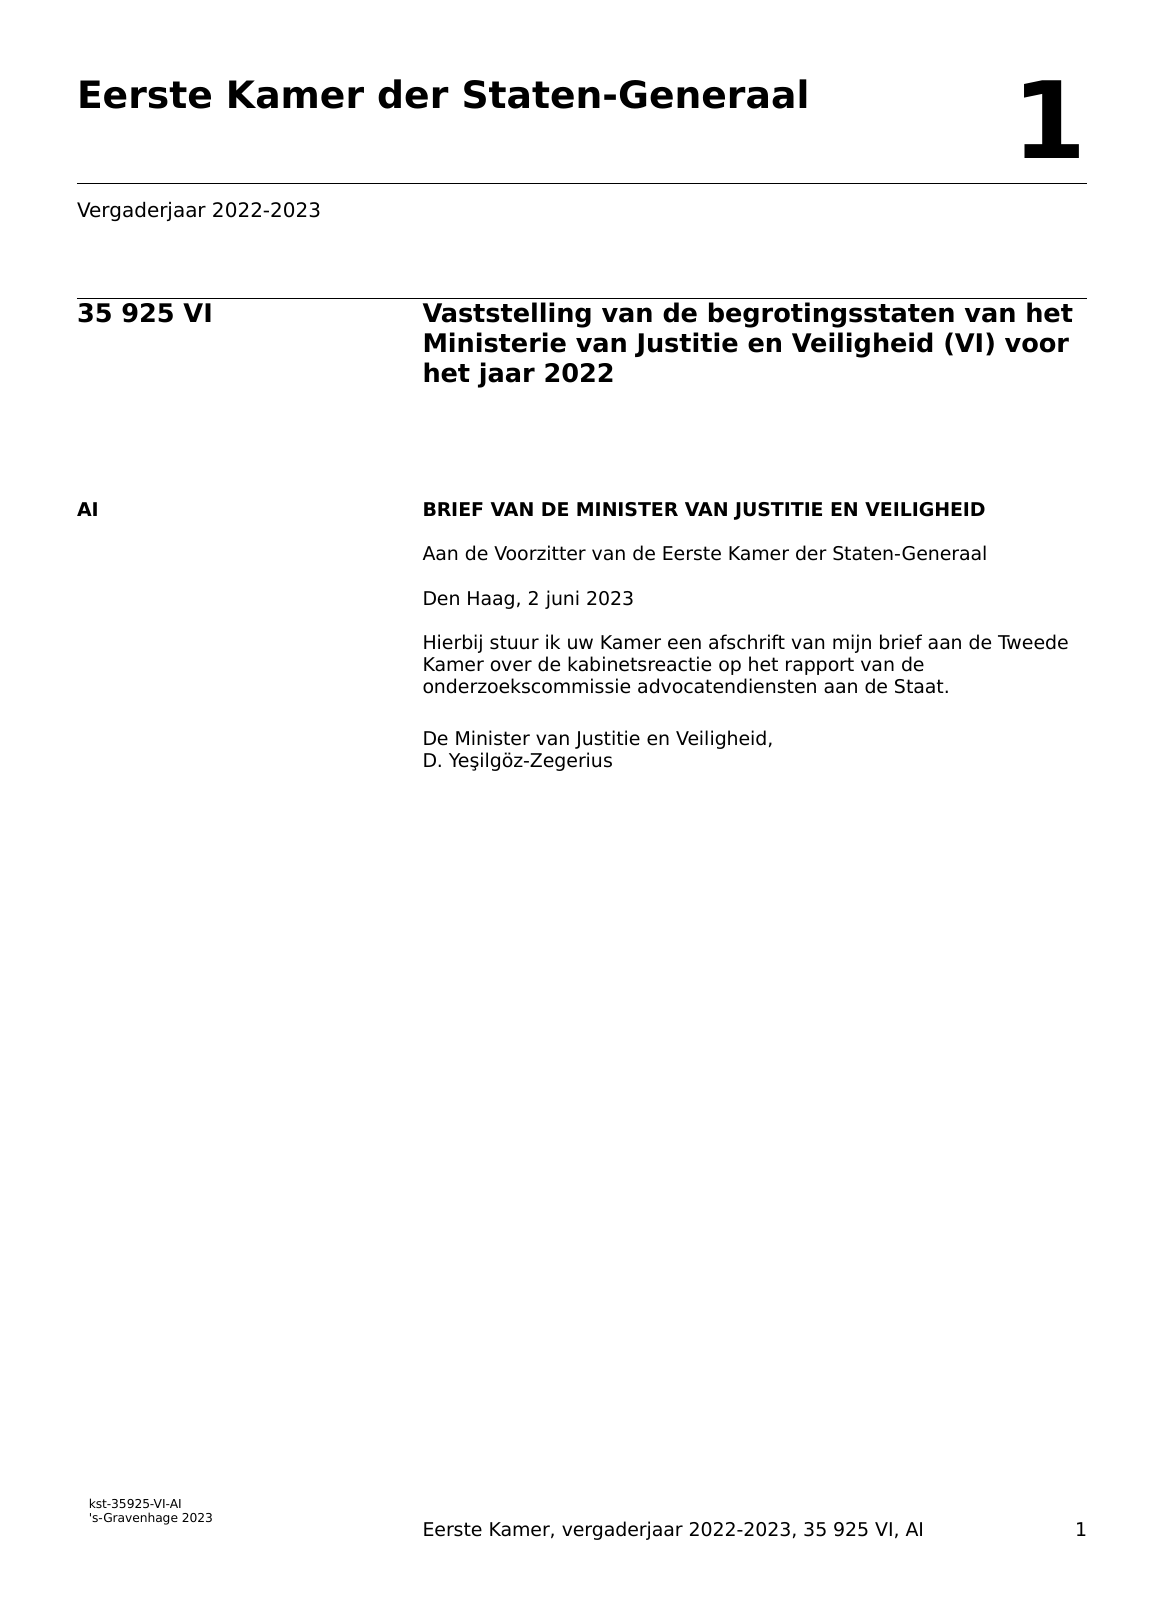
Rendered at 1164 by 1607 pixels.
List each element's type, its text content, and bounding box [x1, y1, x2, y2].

text Den Haag, 2 juni 2023 [422, 587, 1087, 609]
subtitle AI BRIEF VAN DE MINISTER VAN JUSTITIE EN VEILIGHEID [77, 499, 1087, 521]
table_cell Vergaderjaar 2022-2023 [77, 184, 1087, 298]
text Aan de Voorzitter van de Eerste Kamer der Staten-Generaal [422, 543, 1087, 565]
text De Minister van Justitie en Veiligheid, D. Yeşilgöz-Zegerius [422, 727, 1087, 771]
text kst-35925-VI-AI [88, 1497, 323, 1511]
subtitle 35 925 VI Vaststelling van de begrotingsstaten van het Ministerie van Justitie en Veiligheid (VI) voor het jaar 2022 [77, 299, 1087, 388]
text 's-Gravenhage 2023 [88, 1511, 323, 1525]
table_header Eerste Kamer der Staten-Generaal [77, 59, 886, 183]
table_header 1 [886, 59, 1087, 183]
text Hierbij stuur ik uw Kamer een afschrift van mijn brief aan de Tweede Kamer over de kabinetsreactie op het rapport van de onderzoekscommissie advocatendiensten aan de Staat. [422, 632, 1087, 697]
